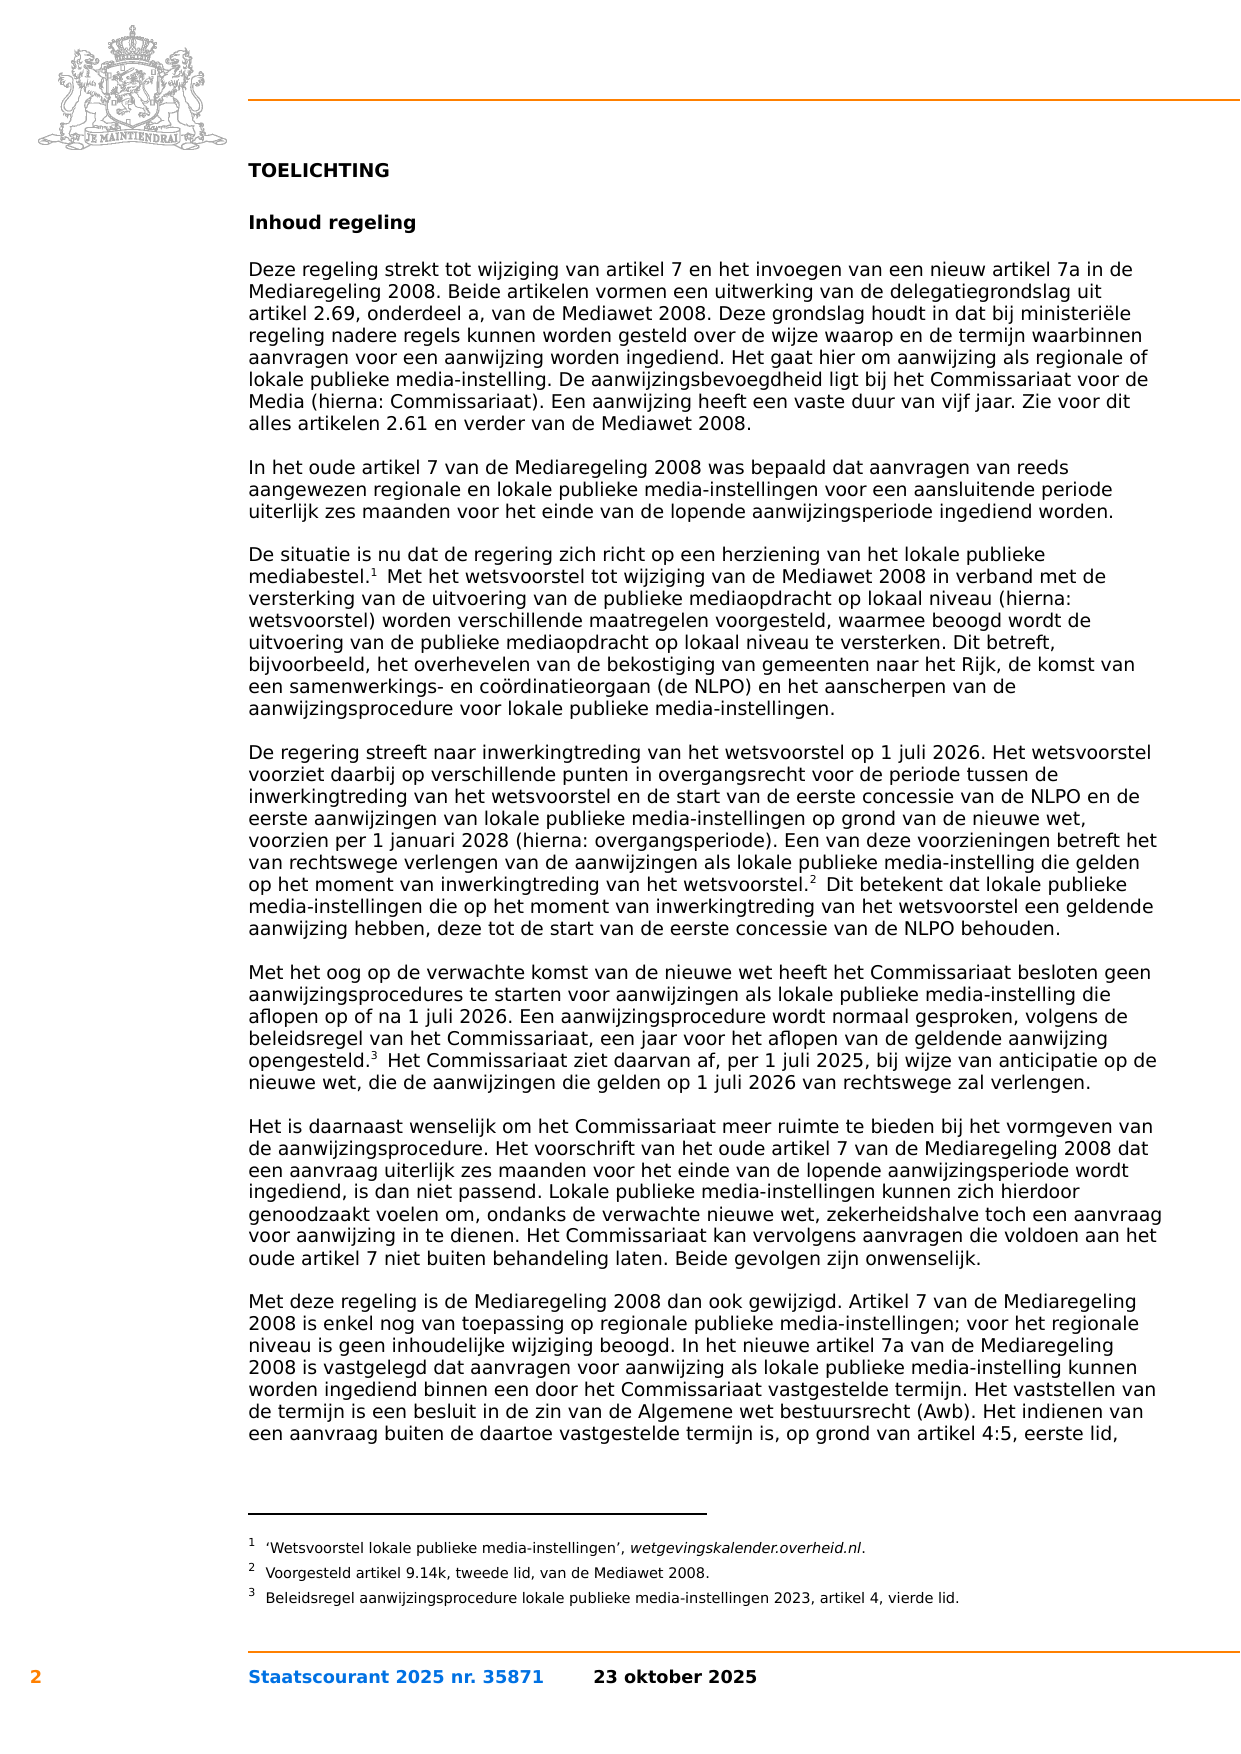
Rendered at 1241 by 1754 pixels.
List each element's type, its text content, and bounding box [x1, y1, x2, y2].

text De situatie is nu dat de regering zich richt op een herziening van het lokale publieke mediabestel. Met het wetsvoorstel tot wijziging van de Mediawet 2008 in verband met de versterking van de uitvoering van de publieke mediaopdracht op lokaal niveau (hierna: wetsvoorstel) worden verschillende maatregelen voorgesteld, waarmee beoogd wordt de uitvoering van de publieke mediaopdracht op lokaal niveau te versterken. Dit betreft, bijvoorbeeld, het overhevelen van de bekostiging van gemeenten naar het Rijk, de komst van een samenwerkings- en coördinatieorgaan (de NLPO) en het aanscherpen van de aanwijzingsprocedure voor lokale publieke media-instellingen. [248, 544, 1163, 720]
text Voorgesteld artikel 9.14k, tweede lid, van de Mediawet 2008. [248, 1561, 1163, 1583]
subtitle Inhoud regeling [248, 212, 1163, 234]
text Het is daarnaast wenselijk om het Commissariaat meer ruimte te bieden bij het vormgeven van de aanwijzingsprocedure. Het voorschrift van het oude artikel 7 van de Mediaregeling 2008 dat een aanvraag uiterlijk zes maanden voor het einde van de lopende aanwijzingsperiode wordt ingediend, is dan niet passend. Lokale publieke media-instellingen kunnen zich hierdoor genoodzaakt voelen om, ondanks de verwachte nieuwe wet, zekerheidshalve toch een aanvraag voor aanwijzing in te dienen. Het Commissariaat kan vervolgens aanvragen die voldoen aan het oude artikel 7 niet buiten behandeling laten. Beide gevolgen zijn onwenselijk. [248, 1116, 1163, 1269]
subtitle TOELICHTING [248, 160, 1163, 182]
text ‘Wetsvoorstel lokale publieke media-instellingen’, wetgevingskalender.overheid.nl. [248, 1536, 1163, 1558]
picture [38, 25, 227, 150]
text Met het oog op de verwachte komst van de nieuwe wet heeft het Commissariaat besloten geen aanwijzingsprocedures te starten voor aanwijzingen als lokale publieke media-instelling die aflopen op of na 1 juli 2026. Een aanwijzingsprocedure wordt normaal gesproken, volgens de beleidsregel van het Commissariaat, een jaar voor het aflopen van de geldende aanwijzing opengesteld. Het Commissariaat ziet daarvan af, per 1 juli 2025, bij wijze van anticipatie op de nieuwe wet, die de aanwijzingen die gelden op 1 juli 2026 van rechtswege zal verlengen. [248, 962, 1163, 1094]
text Met deze regeling is de Mediaregeling 2008 dan ook gewijzigd. Artikel 7 van de Mediaregeling 2008 is enkel nog van toepassing op regionale publieke media-instellingen; voor het regionale niveau is geen inhoudelijke wijziging beoogd. In het nieuwe artikel 7a van de Mediaregeling 2008 is vastgelegd dat aanvragen voor aanwijzing als lokale publieke media-instelling kunnen worden ingediend binnen een door het Commissariaat vastgestelde termijn. Het vaststellen van de termijn is een besluit in de zin van de Algemene wet bestuursrecht (Awb). Het indienen van een aanvraag buiten de daartoe vastgestelde termijn is, op grond van artikel 4:5, eerste lid, [248, 1291, 1163, 1445]
text De regering streeft naar inwerkingtreding van het wetsvoorstel op 1 juli 2026. Het wetsvoorstel voorziet daarbij op verschillende punten in overgangsrecht voor de periode tussen de inwerkingtreding van het wetsvoorstel en de start van de eerste concessie van de NLPO en de eerste aanwijzingen van lokale publieke media-instellingen op grond van de nieuwe wet, voorzien per 1 januari 2028 (hierna: overgangsperiode). Een van deze voorzieningen betreft het van rechtswege verlengen van de aanwijzingen als lokale publieke media-instelling die gelden op het moment van inwerkingtreding van het wetsvoorstel. Dit betekent dat lokale publieke media-instellingen die op het moment van inwerkingtreding van het wetsvoorstel een geldende aanwijzing hebben, deze tot de start van de eerste concessie van de NLPO behouden. [248, 742, 1163, 940]
text In het oude artikel 7 van de Mediaregeling 2008 was bepaald dat aanvragen van reeds aangewezen regionale en lokale publieke media-instellingen voor een aansluitende periode uiterlijk zes maanden voor het einde van de lopende aanwijzingsperiode ingediend worden. [248, 457, 1163, 522]
text Beleidsregel aanwijzingsprocedure lokale publieke media-instellingen 2023, artikel 4, vierde lid. [248, 1586, 1163, 1608]
text Deze regeling strekt tot wijziging van artikel 7 en het invoegen van een nieuw artikel 7a in de Mediaregeling 2008. Beide artikelen vormen een uitwerking van de delegatiegrondslag uit artikel 2.69, onderdeel a, van de Mediawet 2008. Deze grondslag houdt in dat bij ministeriële regeling nadere regels kunnen worden gesteld over de wijze waarop en de termijn waarbinnen aanvragen voor een aanwijzing worden ingediend. Het gaat hier om aanwijzing als regionale of lokale publieke media-instelling. De aanwijzingsbevoegdheid ligt bij het Commissariaat voor de Media (hierna: Commissariaat). Een aanwijzing heeft een vaste duur van vijf jaar. Zie voor dit alles artikelen 2.61 en verder van de Mediawet 2008. [248, 259, 1163, 435]
